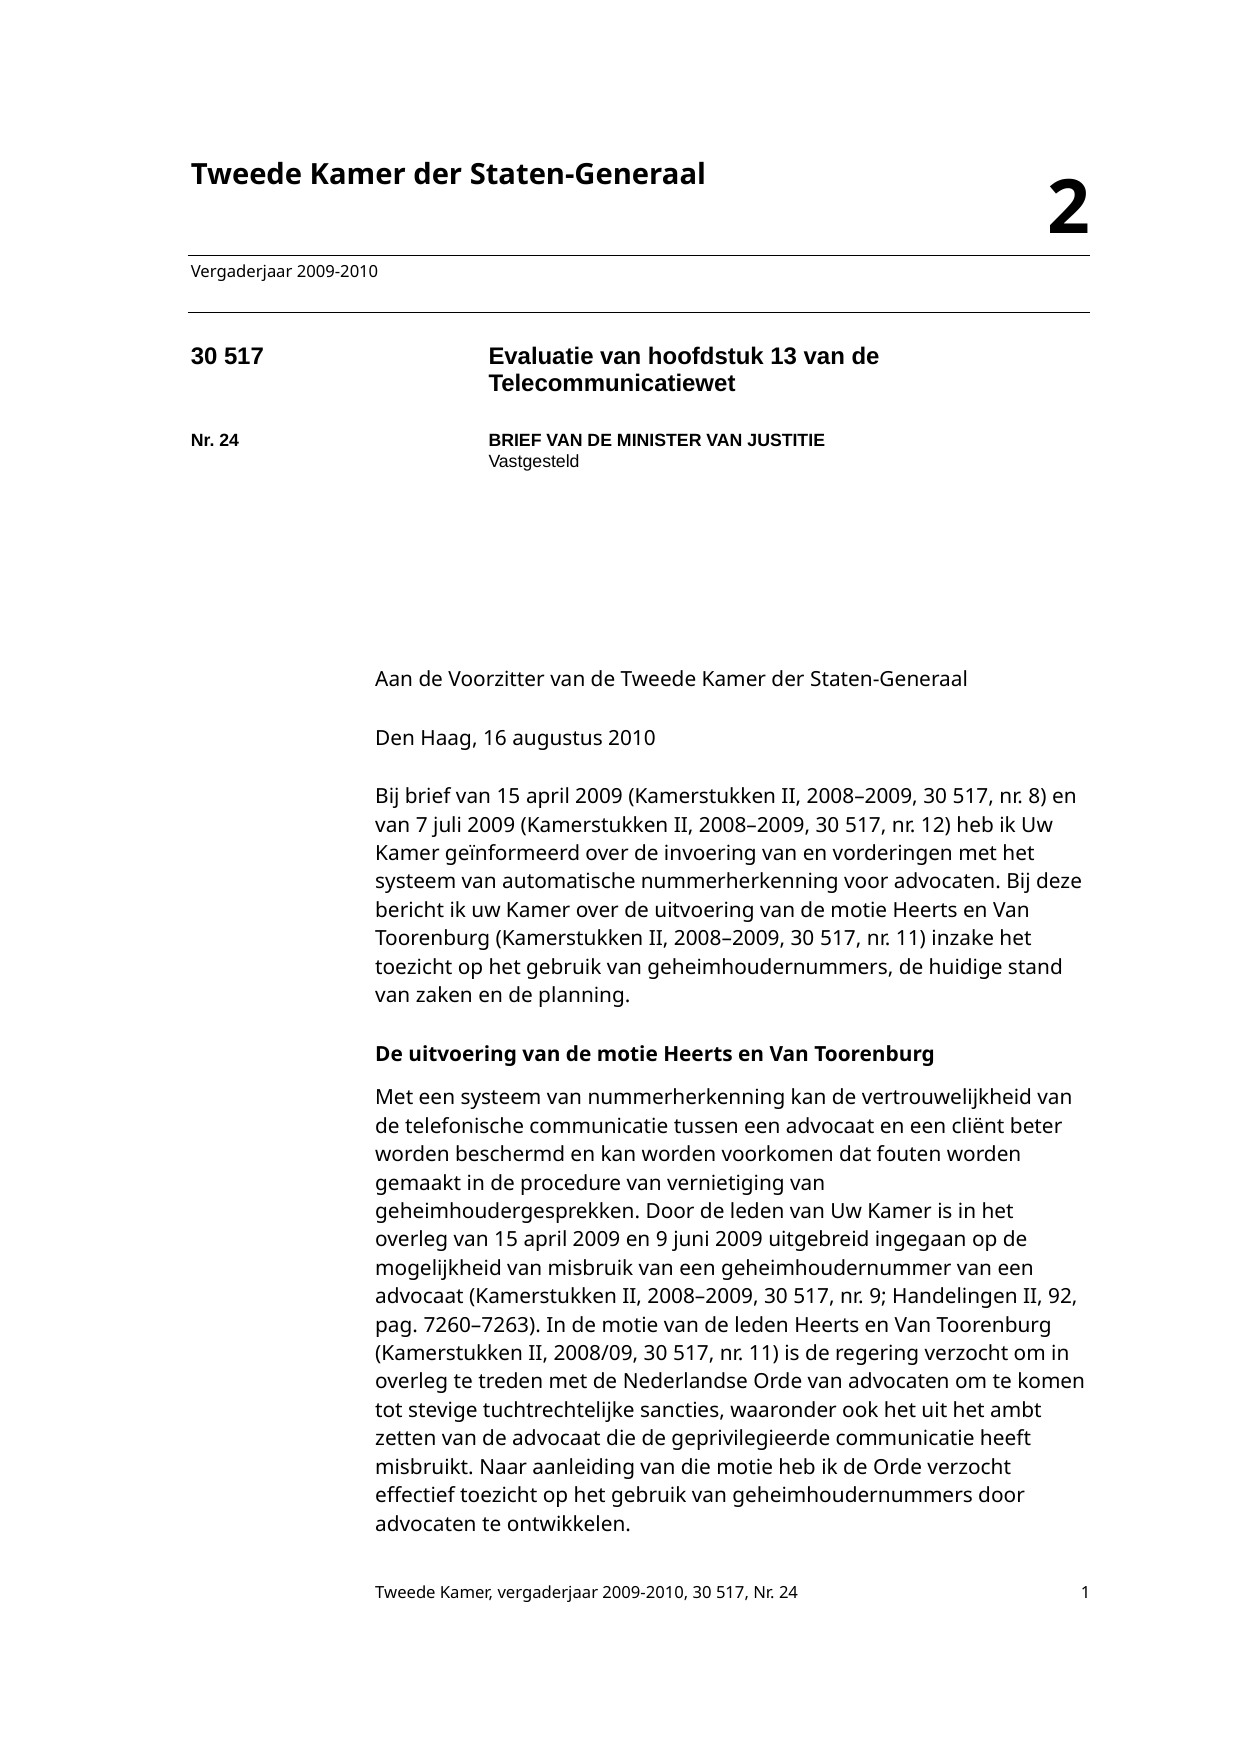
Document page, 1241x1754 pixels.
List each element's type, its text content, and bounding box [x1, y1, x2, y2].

table_cell [485, 313, 1090, 339]
text Aan de Voorzitter van de Tweede Kamer der Staten-Generaal [375, 664, 1090, 693]
table_cell BRIEF VAN DE MINISTER VAN JUSTITIE Vastgesteld [485, 427, 1090, 546]
table_cell Nr. 24 [188, 427, 485, 546]
table_header 2 [910, 150, 1090, 255]
text Den Haag, 16 augustus 2010 [375, 723, 1090, 751]
text De uitvoering van de motie Heerts en Van Toorenburg [375, 1039, 1090, 1067]
table_cell Vergaderjaar 2009-2010 [188, 256, 485, 312]
table_cell [485, 256, 1090, 312]
text Bij brief van 15 april 2009 (Kamerstukken II, 2008–2009, 30 517, nr. 8) en van 7 juli 2009 (Kamerstukken II, 2008–2009, 30 517, nr. 12) heb ik Uw Kamer geïnformeerd over de invoering van en vorderingen met het systeem van automatische nummerherkenning voor advocaten. Bij deze bericht ik uw Kamer over de uitvoering van de motie Heerts en Van Toorenburg (Kamerstukken II, 2008–2009, 30 517, nr. 11) inzake het toezicht op het gebruik van geheimhoudernummers, de huidige stand van zaken en de planning. [375, 781, 1090, 1009]
table_cell Evaluatie van hoofdstuk 13 van de Telecommunicatiewet [485, 339, 1090, 427]
table_header Tweede Kamer der Staten-Generaal [188, 150, 909, 255]
table_cell 30 517 [188, 339, 485, 427]
table_cell [188, 313, 485, 339]
text Met een systeem van nummerherkenning kan de vertrouwelijkheid van de telefonische communicatie tussen een advocaat en een cliënt beter worden beschermd en kan worden voorkomen dat fouten worden gemaakt in de procedure van vernietiging van geheimhoudergesprekken. Door de leden van Uw Kamer is in het overleg van 15 april 2009 en 9 juni 2009 uitgebreid ingegaan op de mogelijkheid van misbruik van een geheimhoudernummer van een advocaat (Kamerstukken II, 2008–2009, 30 517, nr. 9; Handelingen II, 92, pag. 7260–7263). In de motie van de leden Heerts en Van Toorenburg (Kamerstukken II, 2008/09, 30 517, nr. 11) is de regering verzocht om in overleg te treden met de Nederlandse Orde van advocaten om te komen tot stevige tuchtrechtelijke sancties, waaronder ook het uit het ambt zetten van de advocaat die de geprivilegieerde communicatie heeft misbruikt. Naar aanleiding van die motie heb ik de Orde verzocht effectief toezicht op het gebruik van geheimhoudernummers door advocaten te ontwikkelen. [375, 1082, 1090, 1537]
